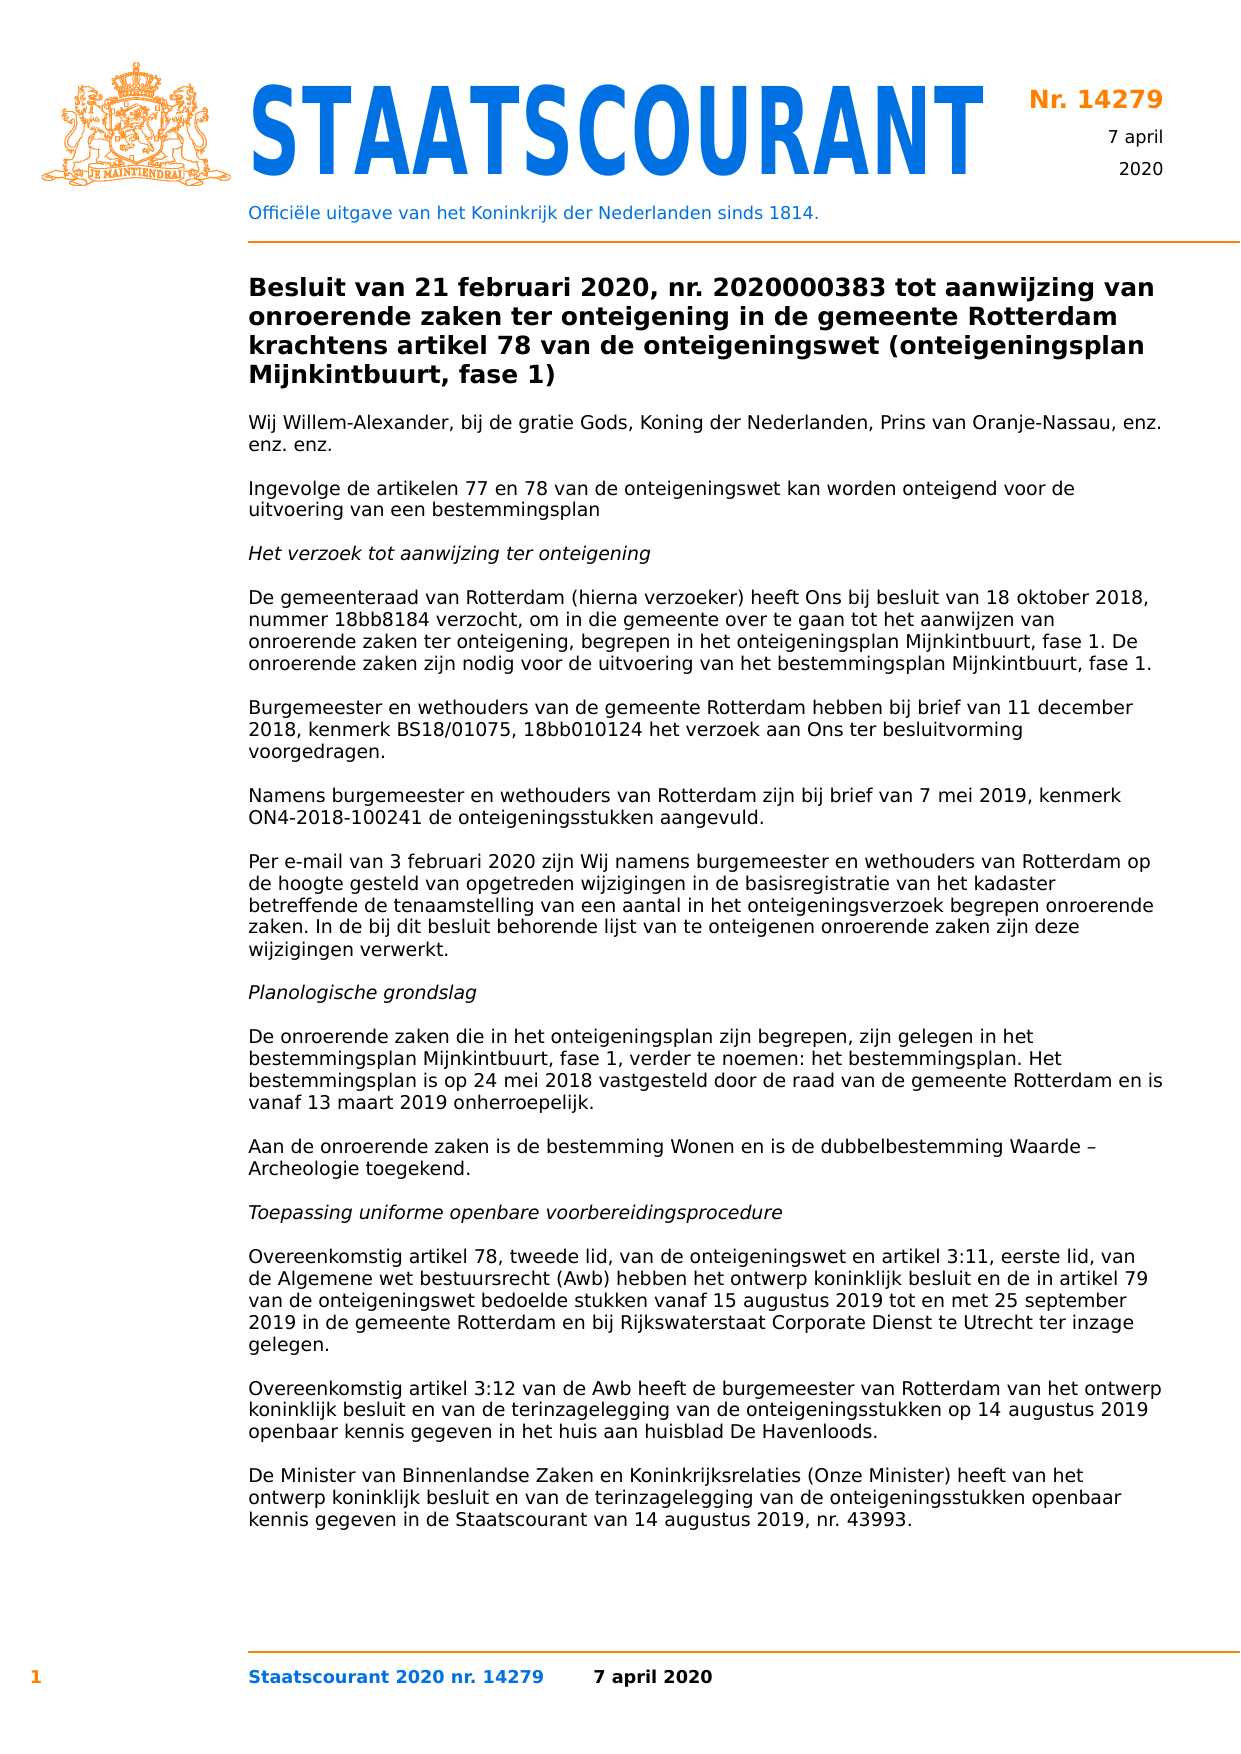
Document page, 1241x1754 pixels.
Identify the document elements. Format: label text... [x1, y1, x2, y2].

text Per e-mail van 3 februari 2020 zijn Wij namens burgemeester en wethouders van Rotterdam op de hoogte gesteld van opgetreden wijzigingen in de basisregistratie van het kadaster betreffende de tenaamstelling van een aantal in het onteigeningsverzoek begrepen onroerende zaken. In de bij dit besluit behorende lijst van te onteigenen onroerende zaken zijn deze wijzigingen verwerkt. [248, 851, 1163, 960]
table_cell Officiële uitgave van het Koninkrijk der Nederlanden sinds 1814. [248, 203, 1240, 241]
text Overeenkomstig artikel 3:12 van de Awb heeft de burgemeester van Rotterdam van het ontwerp koninklijk besluit en van de terinzagelegging van de onteigeningsstukken op 14 augustus 2019 openbaar kennis gegeven in het huis aan huisblad De Havenloods. [248, 1377, 1163, 1443]
table_cell 7 april [998, 121, 1240, 153]
table_header [25, 62, 248, 241]
text De Minister van Binnenlandse Zaken en Koninkrijksrelaties (Onze Minister) heeft van het ontwerp koninklijk besluit en van de terinzagelegging van de onteigeningsstukken openbaar kennis gegeven in de Staatscourant van 14 augustus 2019, nr. 43993. [248, 1465, 1163, 1531]
text Wij Willem-Alexander, bij de gratie Gods, Koning der Nederlanden, Prins van Oranje-Nassau, enz. enz. enz. [248, 412, 1163, 456]
subtitle Besluit van 21 februari 2020, nr. 2020000383 tot aanwijzing van onroerende zaken ter onteigening in de gemeente Rotterdam krachtens artikel 78 van de onteigeningswet (onteigeningsplan Mijnkintbuurt, fase 1) [248, 273, 1163, 390]
text De gemeenteraad van Rotterdam (hierna verzoeker) heeft Ons bij besluit van 18 oktober 2018, nummer 18bb8184 verzocht, om in die gemeente over te gaan tot het aanwijzen van onroerende zaken ter onteigening, begrepen in het onteigeningsplan Mijnkintbuurt, fase 1. De onroerende zaken zijn nodig voor de uitvoering van het bestemmingsplan Mijnkintbuurt, fase 1. [248, 587, 1163, 675]
table_cell 2020 [998, 153, 1240, 203]
subtitle Toepassing uniforme openbare voorbereidingsprocedure [248, 1202, 1163, 1224]
text Aan de onroerende zaken is de bestemming Wonen en is de dubbelbestemming Waarde – Archeologie toegekend. [248, 1136, 1163, 1180]
text De onroerende zaken die in het onteigeningsplan zijn begrepen, zijn gelegen in het bestemmingsplan Mijnkintbuurt, fase 1, verder te noemen: het bestemmingsplan. Het bestemmingsplan is op 24 mei 2018 vastgesteld door de raad van de gemeente Rotterdam en is vanaf 13 maart 2019 onherroepelijk. [248, 1026, 1163, 1114]
text Overeenkomstig artikel 78, tweede lid, van de onteigeningswet en artikel 3:11, eerste lid, van de Algemene wet bestuursrecht (Awb) hebben het ontwerp koninklijk besluit en de in artikel 79 van de onteigeningswet bedoelde stukken vanaf 15 augustus 2019 tot en met 25 september 2019 in de gemeente Rotterdam en bij Rijkswaterstaat Corporate Dienst te Utrecht ter inzage gelegen. [248, 1246, 1163, 1356]
table_header Nr. 14279 [998, 62, 1240, 121]
table_header STAATSCOURANT [248, 62, 998, 203]
text Burgemeester en wethouders van de gemeente Rotterdam hebben bij brief van 11 december 2018, kenmerk BS18/01075, 18bb010124 het verzoek aan Ons ter besluitvorming voorgedragen. [248, 697, 1163, 763]
text Ingevolge de artikelen 77 en 78 van de onteigeningswet kan worden onteigend voor de uitvoering van een bestemmingsplan [248, 477, 1163, 521]
text Namens burgemeester en wethouders van Rotterdam zijn bij brief van 7 mei 2019, kenmerk ON4-2018-100241 de onteigeningsstukken aangevuld. [248, 785, 1163, 829]
subtitle Het verzoek tot aanwijzing ter onteigening [248, 543, 1163, 565]
picture [41, 62, 231, 186]
subtitle Planologische grondslag [248, 982, 1163, 1004]
